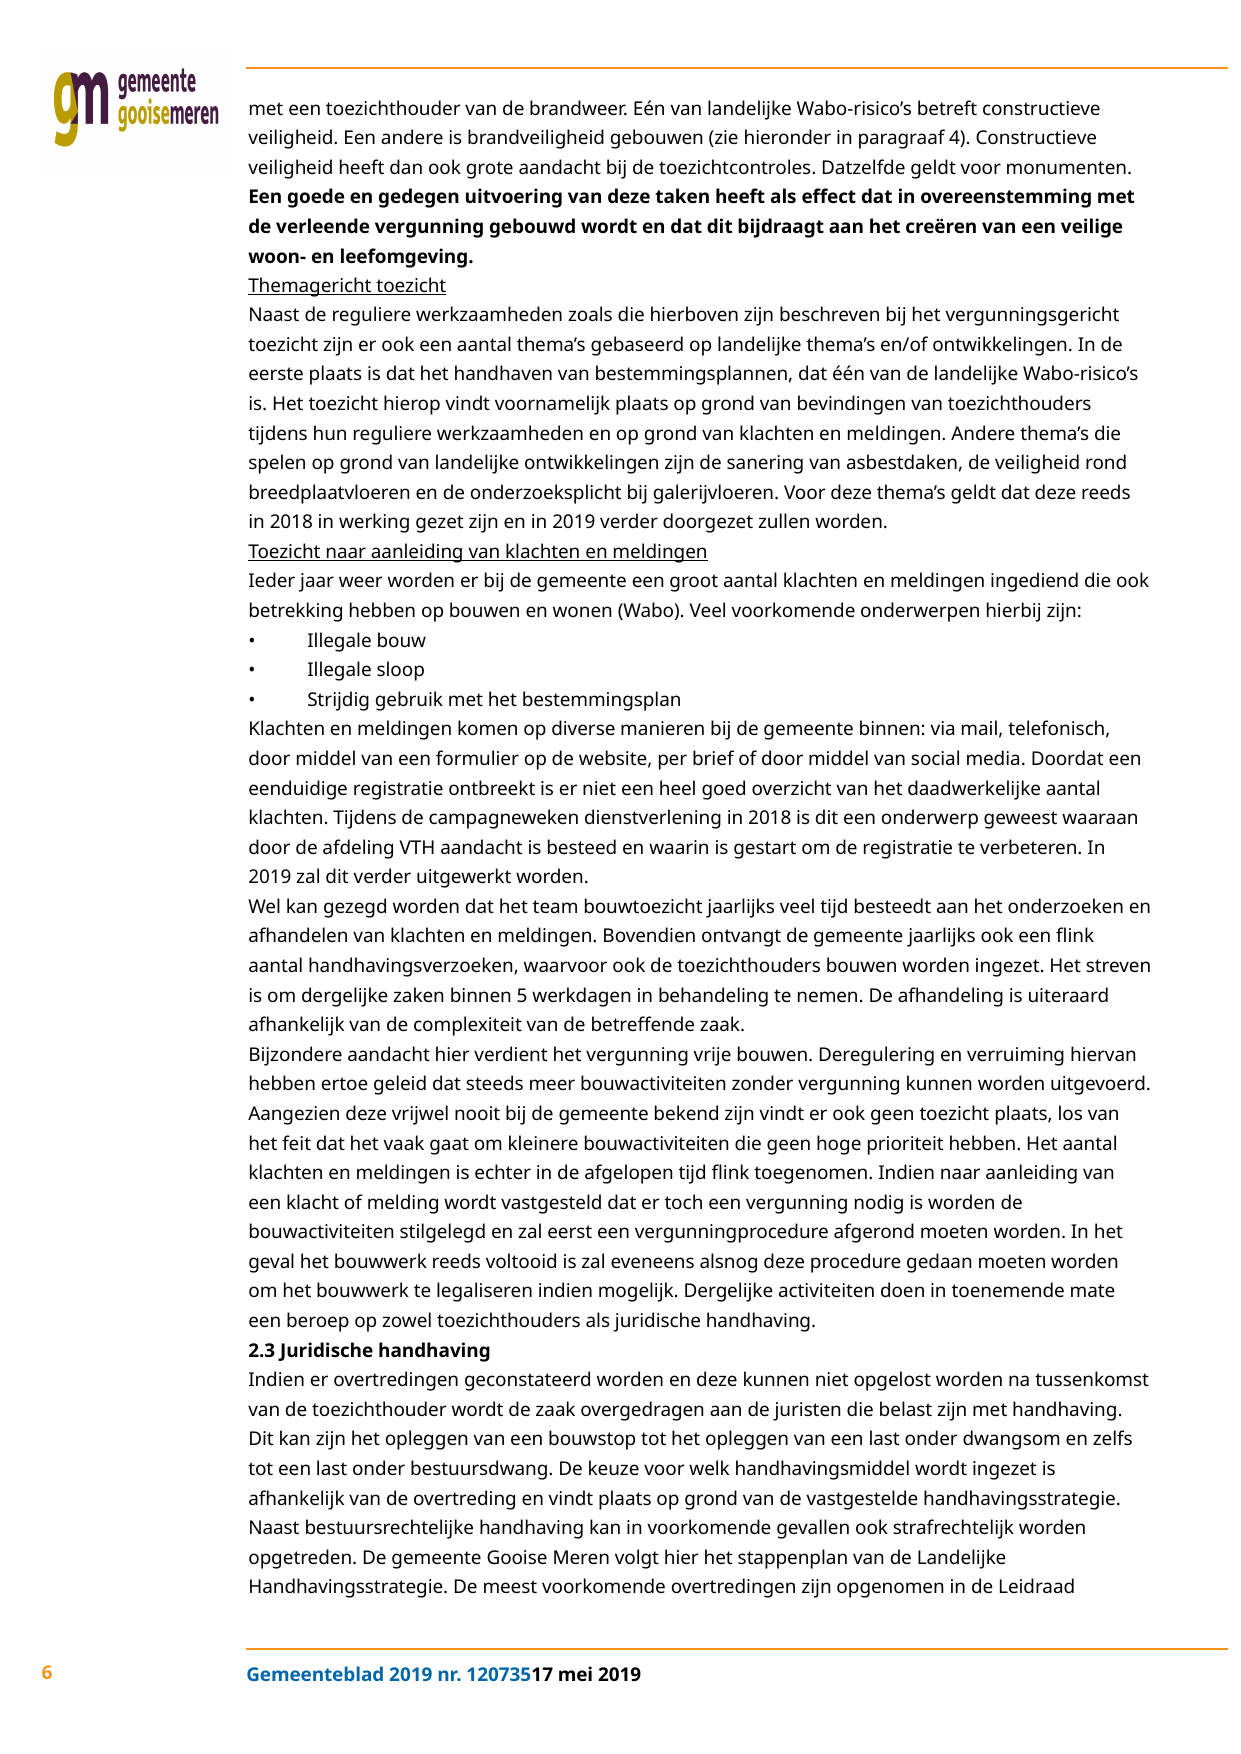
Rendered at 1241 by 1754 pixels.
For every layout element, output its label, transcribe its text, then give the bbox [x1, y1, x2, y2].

table_header Een goede en gedegen uitvoering van deze taken heeft als effect dat in overeenstemming met de verleende vergunning gebouwd wordt en dat dit bijdraagt aan het creëren van een veilige woon- en leefomgeving. [248, 184, 1152, 268]
text Themagericht toezicht [248, 272, 1152, 297]
text Bijzondere aandacht hier verdient het vergunning vrije bouwen. Deregulering en verruiming hiervan hebben ertoe geleid dat steeds meer bouwactiviteiten zonder vergunning kunnen worden uitgevoerd. Aangezien deze vrijwel nooit bij de gemeente bekend zijn vindt er ook geen toezicht plaats, los van het feit dat het vaak gaat om kleinere bouwactiviteiten die geen hoge prioriteit hebben. Het aantal klachten en meldingen is echter in de afgelopen tijd flink toegenomen. Indien naar aanleiding van een klacht of melding wordt vastgesteld dat er toch een vergunning nodig is worden de bouwactiviteiten stilgelegd en zal eerst een vergunningprocedure afgerond moeten worden. In het geval het bouwwerk reeds voltooid is zal eveneens alsnog deze procedure gedaan moeten worden om het bouwwerk te legaliseren indien mogelijk. Dergelijke activiteiten doen in toenemende mate een beroep op zowel toezichthouders als juridische handhaving. [248, 1041, 1152, 1333]
text met een toezichthouder van de brandweer. Eén van landelijke Wabo-risico’s betreft constructieve veiligheid. Een andere is brandveiligheid gebouwen (zie hieronder in paragraaf 4). Constructieve veiligheid heeft dan ook grote aandacht bij de toezichtcontroles. Datzelfde geldt voor monumenten. [248, 95, 1152, 180]
text Toezicht naar aanleiding van klachten en meldingen [248, 538, 1152, 564]
list Illegale bouw [248, 627, 1152, 652]
picture [41, 47, 231, 172]
text Ieder jaar weer worden er bij de gemeente een groot aantal klachten en meldingen ingediend die ook betrekking hebben op bouwen en wonen (Wabo). Veel voorkomende onderwerpen hierbij zijn: [248, 568, 1152, 623]
text Wel kan gezegd worden dat het team bouwtoezicht jaarlijks veel tijd besteedt aan het onderzoeken en afhandelen van klachten en meldingen. Bovendien ontvangt de gemeente jaarlijks ook een flink aantal handhavingsverzoeken, waarvoor ook de toezichthouders bouwen worden ingezet. Het streven is om dergelijke zaken binnen 5 werkdagen in behandeling te nemen. De afhandeling is uiteraard afhankelijk van de complexiteit van de betreffende zaak. [248, 893, 1152, 1037]
list Illegale sloop [248, 656, 1152, 682]
text Naast de reguliere werkzaamheden zoals die hierboven zijn beschreven bij het vergunningsgericht toezicht zijn er ook een aantal thema’s gebaseerd op landelijke thema’s en/of ontwikkelingen. In de eerste plaats is dat het handhaven van bestemmingsplannen, dat één van de landelijke Wabo-risico’s is. Het toezicht hierop vindt voornamelijk plaats op grond van bevindingen van toezichthouders tijdens hun reguliere werkzaamheden en op grond van klachten en meldingen. Andere thema’s die spelen op grond van landelijke ontwikkelingen zijn de sanering van asbestdaken, de veiligheid rond breedplaatvloeren en de onderzoeksplicht bij galerijvloeren. Voor deze thema’s geldt dat deze reeds in 2018 in werking gezet zijn en in 2019 verder doorgezet zullen worden. [248, 301, 1152, 534]
text Indien er overtredingen geconstateerd worden en deze kunnen niet opgelost worden na tussenkomst van de toezichthouder wordt de zaak overgedragen aan de juristen die belast zijn met handhaving. Dit kan zijn het opleggen van een bouwstop tot het opleggen van een last onder dwangsom en zelfs tot een last onder bestuursdwang. De keuze voor welk handhavingsmiddel wordt ingezet is afhankelijk van de overtreding en vindt plaats op grond van de vastgestelde handhavingsstrategie. Naast bestuursrechtelijke handhaving kan in voorkomende gevallen ook strafrechtelijk worden opgetreden. De gemeente Gooise Meren volgt hier het stappenplan van de Landelijke Handhavingsstrategie. De meest voorkomende overtredingen zijn opgenomen in de Leidraad [248, 1366, 1152, 1599]
text Klachten en meldingen komen op diverse manieren bij de gemeente binnen: via mail, telefonisch, door middel van een formulier op de website, per brief of door middel van social media. Doordat een eenduidige registratie ontbreekt is er niet een heel goed overzicht van het daadwerkelijke aantal klachten. Tijdens de campagneweken dienstverlening in 2018 is dit een onderwerp geweest waaraan door de afdeling VTH aandacht is besteed en waarin is gestart om de registratie te verbeteren. In 2019 zal dit verder uitgewerkt worden. [248, 716, 1152, 889]
list Strijdig gebruik met het bestemmingsplan [248, 686, 1152, 712]
text 2.3 Juridische handhaving [248, 1337, 1152, 1362]
